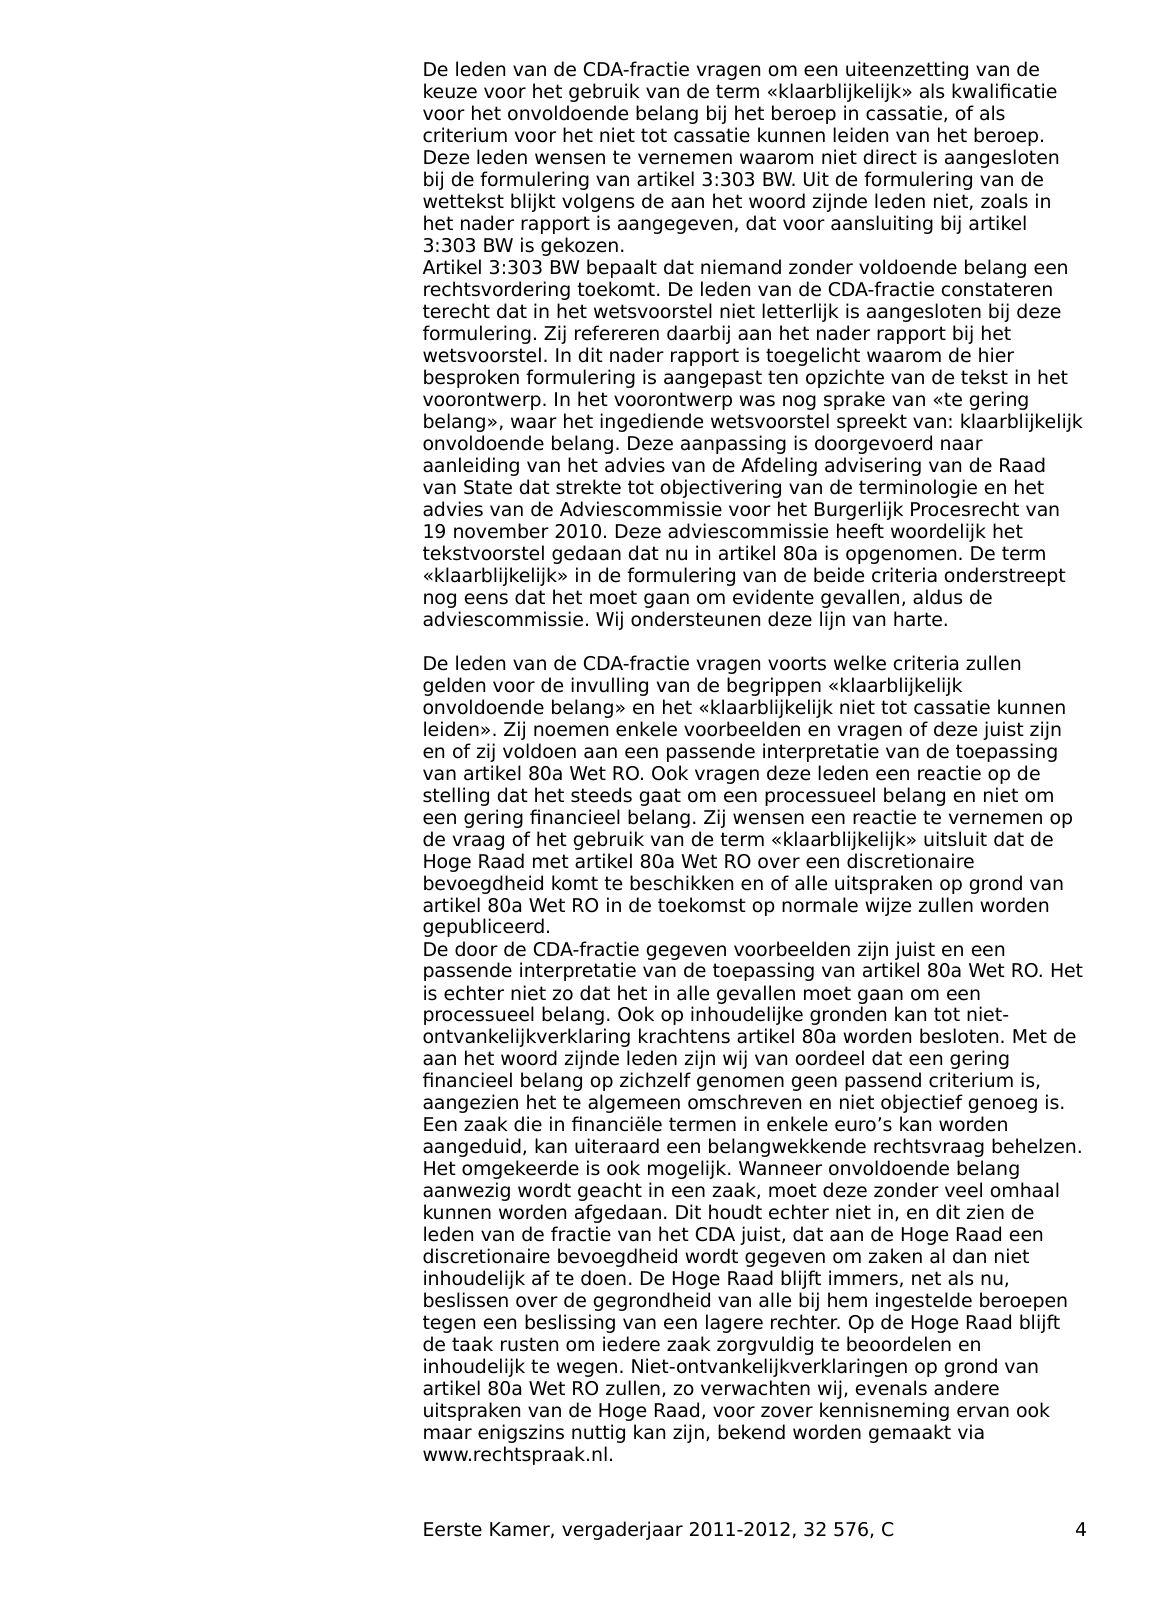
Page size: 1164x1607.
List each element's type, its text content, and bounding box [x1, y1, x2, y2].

text De leden van de CDA-fractie vragen voorts welke criteria zullen gelden voor de invulling van de begrippen «klaarblijkelijk onvoldoende belang» en het «klaarblijkelijk niet tot cassatie kunnen leiden». Zij noemen enkele voorbeelden en vragen of deze juist zijn en of zij voldoen aan een passende interpretatie van de toepassing van artikel 80a Wet RO. Ook vragen deze leden een reactie op de stelling dat het steeds gaat om een processueel belang en niet om een gering financieel belang. Zij wensen een reactie te vernemen op de vraag of het gebruik van de term «klaarblijkelijk» uitsluit dat de Hoge Raad met artikel 80a Wet RO over een discretionaire bevoegdheid komt te beschikken en of alle uitspraken op grond van artikel 80a Wet RO in de toekomst op normale wijze zullen worden gepubliceerd. [422, 653, 1087, 938]
text Artikel 3:303 BW bepaalt dat niemand zonder voldoende belang een rechtsvordering toekomt. De leden van de CDA-fractie constateren terecht dat in het wetsvoorstel niet letterlijk is aangesloten bij deze formulering. Zij refereren daarbij aan het nader rapport bij het wetsvoorstel. In dit nader rapport is toegelicht waarom de hier besproken formulering is aangepast ten opzichte van de tekst in het voorontwerp. In het voorontwerp was nog sprake van «te gering belang», waar het ingediende wetsvoorstel spreekt van: klaarblijkelijk onvoldoende belang. Deze aanpassing is doorgevoerd naar aanleiding van het advies van de Afdeling advisering van de Raad van State dat strekte tot objectivering van de terminologie en het advies van de Adviescommissie voor het Burgerlijk Procesrecht van 19 november 2010. Deze adviescommissie heeft woordelijk het tekstvoorstel gedaan dat nu in artikel 80a is opgenomen. De term «klaarblijkelijk» in de formulering van de beide criteria onderstreept nog eens dat het moet gaan om evidente gevallen, aldus de adviescommissie. Wij ondersteunen deze lijn van harte. [422, 257, 1087, 631]
text De leden van de CDA-fractie vragen om een uiteenzetting van de keuze voor het gebruik van de term «klaarblijkelijk» als kwalificatie voor het onvoldoende belang bij het beroep in cassatie, of als criterium voor het niet tot cassatie kunnen leiden van het beroep. Deze leden wensen te vernemen waarom niet direct is aangesloten bij de formulering van artikel 3:303 BW. Uit de formulering van de wettekst blijkt volgens de aan het woord zijnde leden niet, zoals in het nader rapport is aangegeven, dat voor aansluiting bij artikel 3:303 BW is gekozen. [422, 59, 1087, 257]
text De door de CDA-fractie gegeven voorbeelden zijn juist en een passende interpretatie van de toepassing van artikel 80a Wet RO. Het is echter niet zo dat het in alle gevallen moet gaan om een processueel belang. Ook op inhoudelijke gronden kan tot niet-ontvankelijkverklaring krachtens artikel 80a worden besloten. Met de aan het woord zijnde leden zijn wij van oordeel dat een gering financieel belang op zichzelf genomen geen passend criterium is, aangezien het te algemeen omschreven en niet objectief genoeg is. Een zaak die in financiële termen in enkele euro’s kan worden aangeduid, kan uiteraard een belangwekkende rechtsvraag behelzen. Het omgekeerde is ook mogelijk. Wanneer onvoldoende belang aanwezig wordt geacht in een zaak, moet deze zonder veel omhaal kunnen worden afgedaan. Dit houdt echter niet in, en dit zien de leden van de fractie van het CDA juist, dat aan de Hoge Raad een discretionaire bevoegdheid wordt gegeven om zaken al dan niet inhoudelijk af te doen. De Hoge Raad blijft immers, net als nu, beslissen over de gegrondheid van alle bij hem ingestelde beroepen tegen een beslissing van een lagere rechter. Op de Hoge Raad blijft de taak rusten om iedere zaak zorgvuldig te beoordelen en inhoudelijk te wegen. Niet-ontvankelijkverklaringen op grond van artikel 80a Wet RO zullen, zo verwachten wij, evenals andere uitspraken van de Hoge Raad, voor zover kennisneming ervan ook maar enigszins nuttig kan zijn, bekend worden gemaakt via www.rechtspraak.nl. [422, 938, 1087, 1466]
